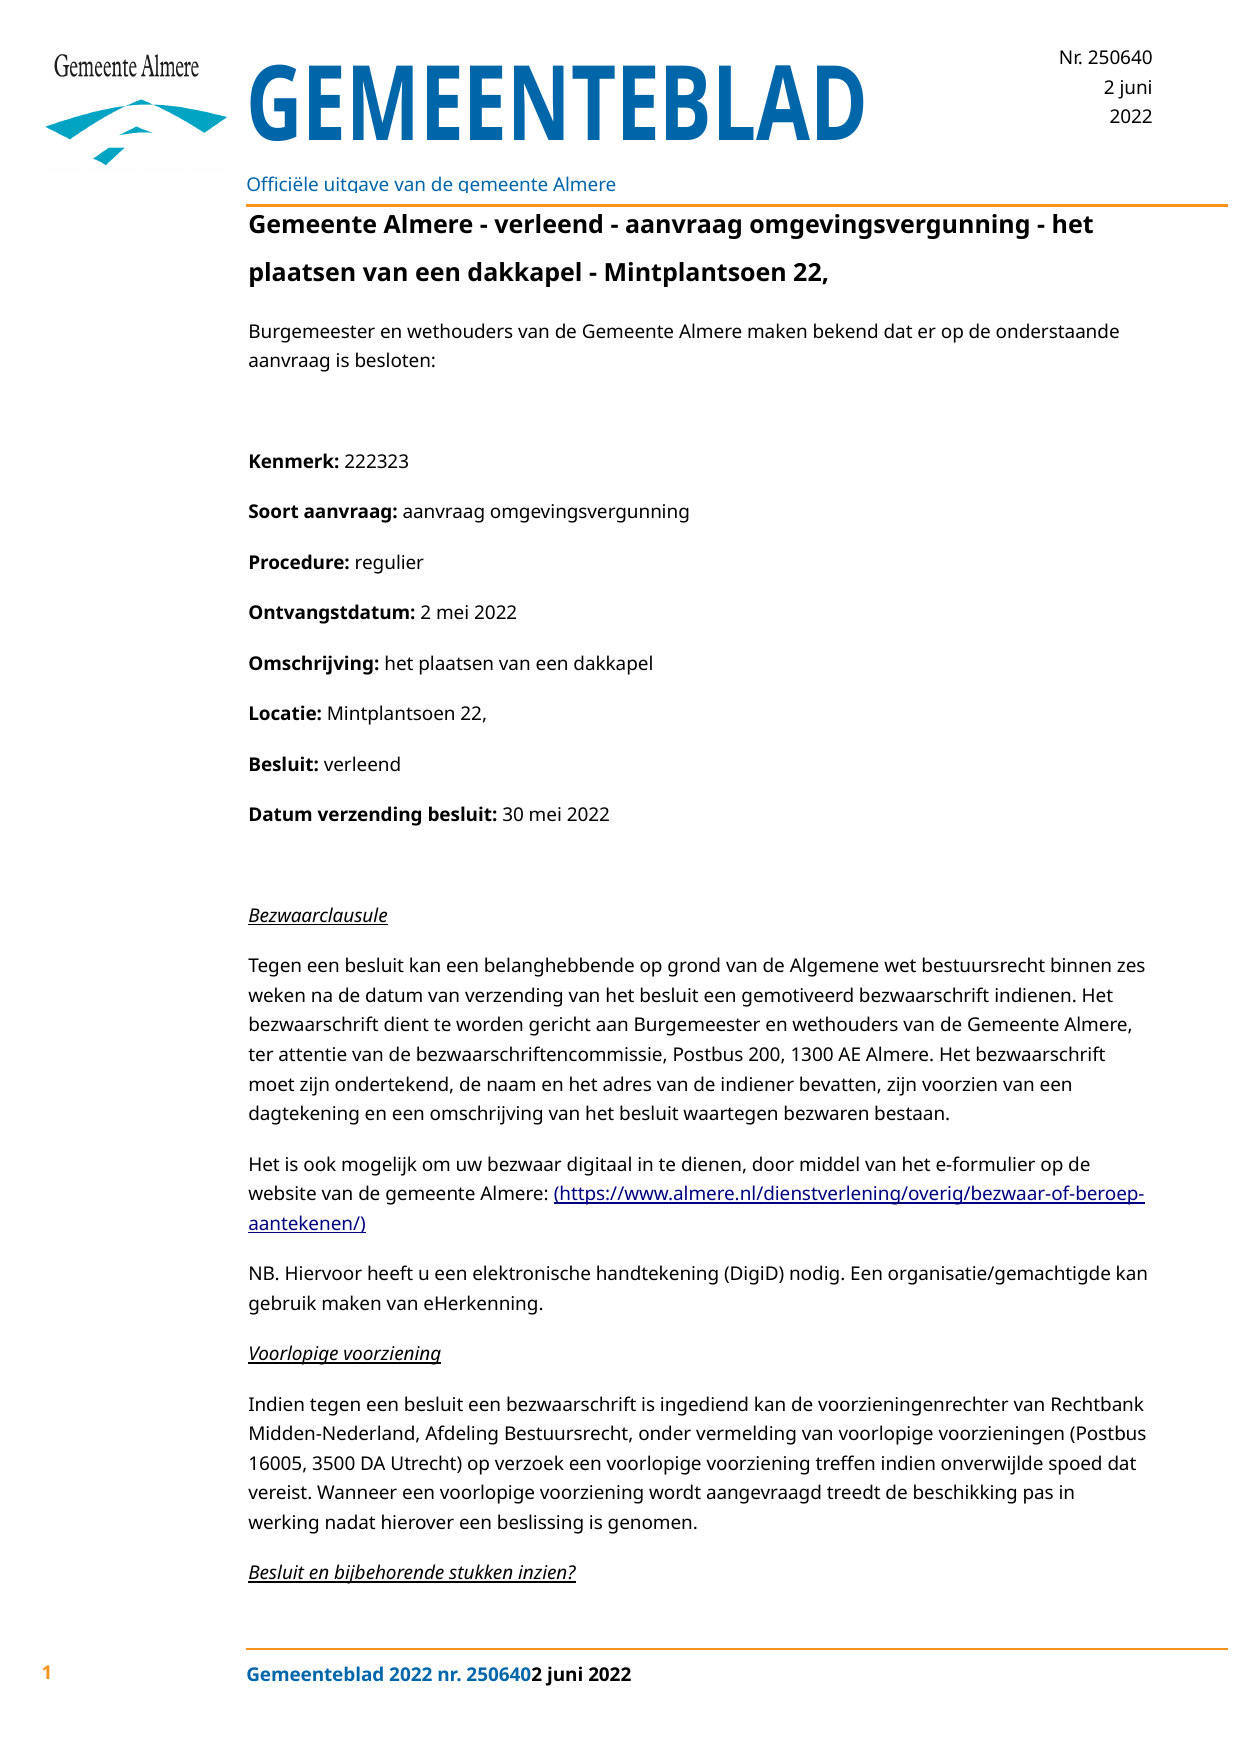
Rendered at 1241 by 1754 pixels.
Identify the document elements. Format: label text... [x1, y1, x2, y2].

text Het is ook mogelijk om uw bezwaar digitaal in te dienen, door middel van het e-formulier op de website van de gemeente Almere: (https://www.almere.nl/dienstverlening/overig/bezwaar-of-beroep-aantekenen/) [248, 1151, 1152, 1236]
text Datum verzending besluit: 30 mei 2022 [248, 801, 1152, 827]
text Procedure: regulier [248, 549, 1152, 575]
text Kenmerk: 222323 [248, 448, 1152, 474]
text Locatie: Mintplantsoen 22, [248, 700, 1152, 726]
text NB. Hiervoor heeft u een elektronische handtekening (DigiD) nodig. Een organisatie/gemachtigde kan gebruik maken van eHerkenning. [248, 1260, 1152, 1316]
text Indien tegen een besluit een bezwaarschrift is ingediend kan de voorzieningenrechter van Rechtbank Midden-Nederland, Afdeling Bestuursrecht, onder vermelding van voorlopige voorzieningen (Postbus 16005, 3500 DA Utrecht) op verzoek een voorlopige voorziening treffen indien onverwijlde spoed dat vereist. Wanneer een voorlopige voorziening wordt aangevraagd treedt de beschikking pas in werking nadat hierover een beslissing is genomen. [248, 1391, 1152, 1535]
text Tegen een besluit kan een belanghebbende op grond van de Algemene wet bestuursrecht binnen zes weken na de datum van verzending van het besluit een gemotiveerd bezwaarschrift indienen. Het bezwaarschrift dient te worden gericht aan Burgemeester en wethouders van de Gemeente Almere, ter attentie van de bezwaarschriftencommissie, Postbus 200, 1300 AE Almere. Het bezwaarschrift moet zijn ondertekend, de naam en het adres van de indiener bevatten, zijn voorzien van een dagtekening en een omschrijving van het besluit waartegen bezwaren bestaan. [248, 952, 1152, 1126]
text Omschrijving: het plaatsen van een dakkapel [248, 650, 1152, 676]
text Besluit: verleend [248, 751, 1152, 777]
picture [41, 47, 231, 172]
text Voorlopige voorziening [248, 1340, 1152, 1366]
text Besluit en bijbehorende stukken inzien? [248, 1559, 1152, 1585]
text Gemeente Almere - verleend - aanvraag omgevingsvergunning - het plaatsen van een dakkapel - Mintplantsoen 22, [248, 207, 1152, 288]
text Soort aanvraag: aanvraag omgevingsvergunning [248, 499, 1152, 524]
text Burgemeester en wethouders van de Gemeente Almere maken bekend dat er op de onderstaande aanvraag is besloten: [248, 318, 1152, 373]
text Ontvangstdatum: 2 mei 2022 [248, 599, 1152, 625]
text Bezwaarclausule [248, 902, 1152, 928]
